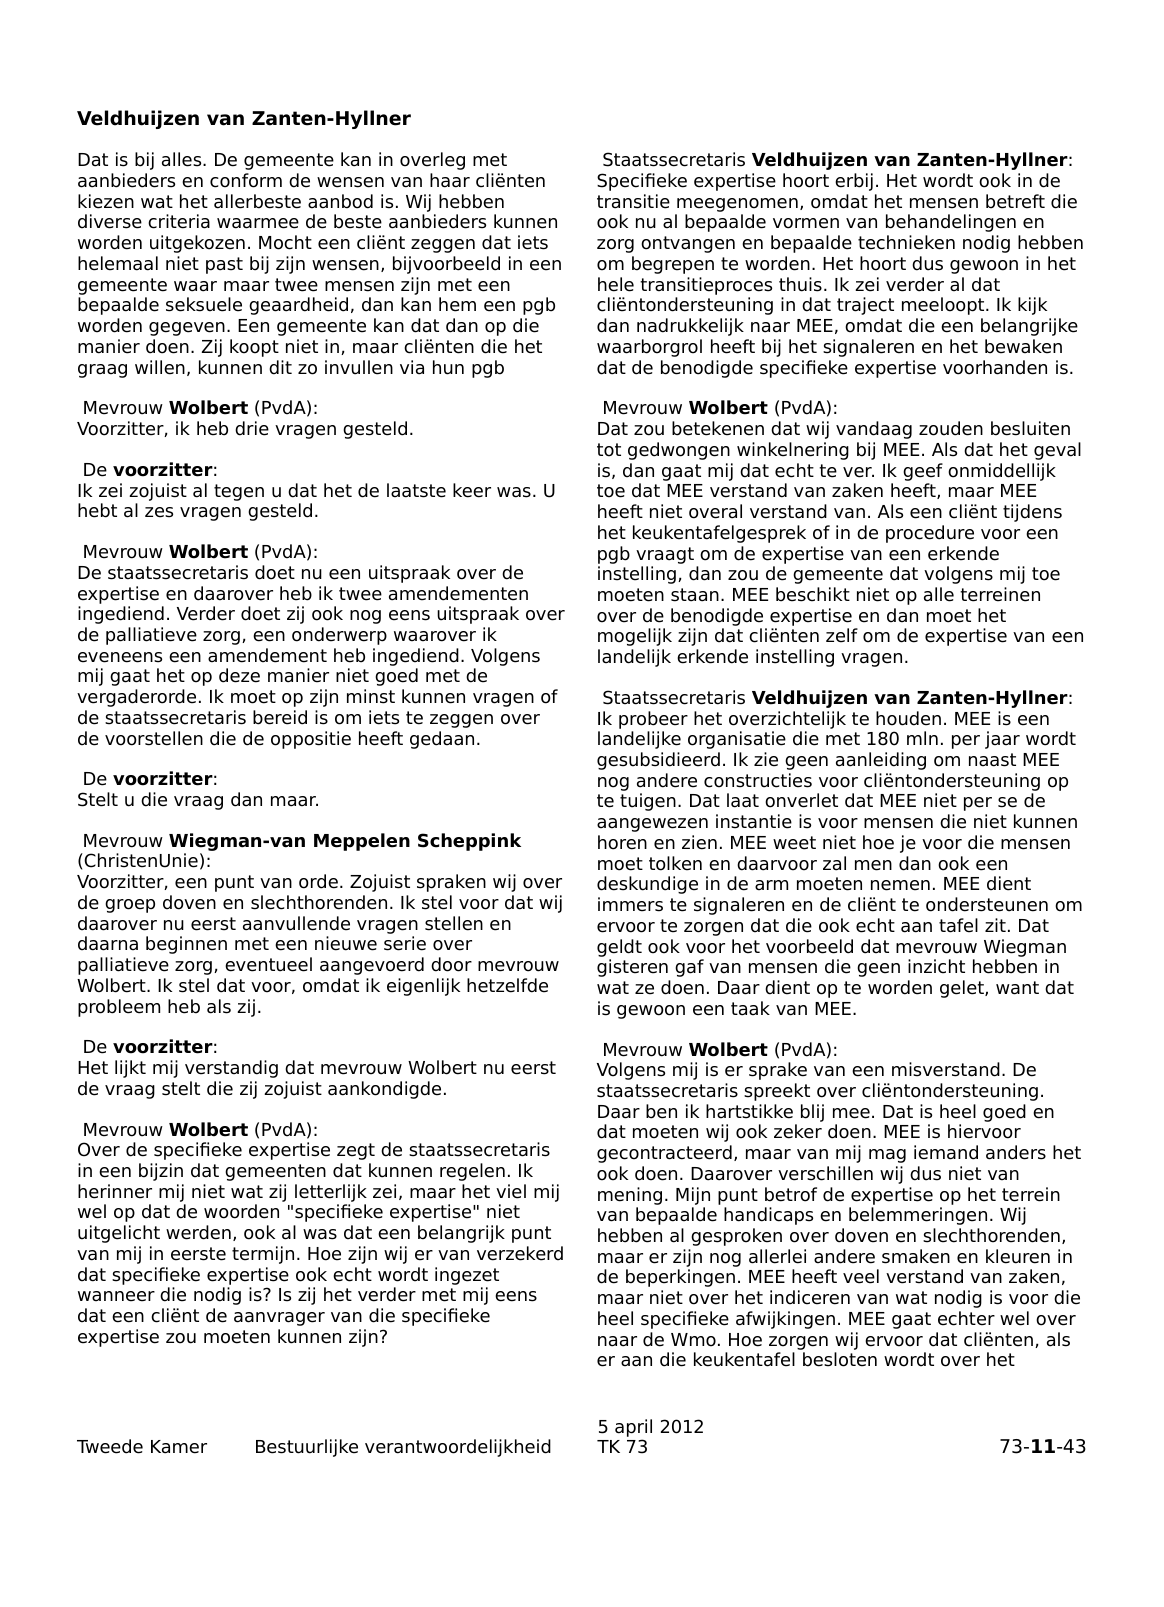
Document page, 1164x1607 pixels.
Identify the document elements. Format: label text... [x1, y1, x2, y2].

text Het lijkt mij verstandig dat mevrouw Wolbert nu eerst de vraag stelt die zij zojuist aankondigde. [77, 1058, 567, 1099]
text Dat zou betekenen dat wij vandaag zouden besluiten tot gedwongen winkelnering bij MEE. Als dat het geval is, dan gaat mij dat echt te ver. Ik geef onmiddellijk toe dat MEE verstand van zaken heeft, maar MEE heeft niet overal verstand van. Als een cliënt tijdens het keukentafelgesprek of in de procedure voor een pgb vraagt om de expertise van een erkende instelling, dan zou de gemeente dat volgens mij toe moeten staan. MEE beschikt niet op alle terreinen over de benodigde expertise en dan moet het mogelijk zijn dat cliënten zelf om de expertise van een landelijk erkende instelling vragen. [596, 419, 1087, 668]
text Mevrouw Wolbert (PvdA): [77, 1119, 567, 1140]
text Volgens mij is er sprake van een misverstand. De staatssecretaris spreekt over cliëntondersteuning. Daar ben ik hartstikke blij mee. Dat is heel goed en dat moeten wij ook zeker doen. MEE is hiervoor gecontracteerd, maar van mij mag iemand anders het ook doen. Daarover verschillen wij dus niet van mening. Mijn punt betrof de expertise op het terrein van bepaalde handicaps en belemmeringen. Wij hebben al gesproken over doven en slechthorenden, maar er zijn nog allerlei andere smaken en kleuren in de beperkingen. MEE heeft veel verstand van zaken, maar niet over het indiceren van wat nodig is voor die heel specifieke afwijkingen. MEE gaat echter wel over naar de Wmo. Hoe zorgen wij ervoor dat cliënten, als er aan die keukentafel besloten wordt over het [596, 1060, 1087, 1371]
text Ik zei zojuist al tegen u dat het de laatste keer was. U hebt al zes vragen gesteld. [77, 480, 567, 522]
text De voorzitter: [77, 1037, 567, 1058]
text Ik probeer het overzichtelijk te houden. MEE is een landelijke organisatie die met 180 mln. per jaar wordt gesubsidieerd. Ik zie geen aanleiding om naast MEE nog andere constructies voor cliëntondersteuning op te tuigen. Dat laat onverlet dat MEE niet per se de aangewezen instantie is voor mensen die niet kunnen horen en zien. MEE weet niet hoe je voor die mensen moet tolken en daarvoor zal men dan ook een deskundige in de arm moeten nemen. MEE dient immers te signaleren en de cliënt te ondersteunen om ervoor te zorgen dat die ook echt aan tafel zit. Dat geldt ook voor het voorbeeld dat mevrouw Wiegman gisteren gaf van mensen die geen inzicht hebben in wat ze doen. Daar dient op te worden gelet, want dat is gewoon een taak van MEE. [596, 708, 1087, 1019]
text Specifieke expertise hoort erbij. Het wordt ook in de transitie meegenomen, omdat het mensen betreft die ook nu al bepaalde vormen van behandelingen en zorg ontvangen en bepaalde technieken nodig hebben om begrepen te worden. Het hoort dus gewoon in het hele transitieproces thuis. Ik zei verder al dat cliëntondersteuning in dat traject meeloopt. Ik kijk dan nadrukkelijk naar MEE, omdat die een belangrijke waarborgrol heeft bij het signaleren en het bewaken dat de benodigde specifieke expertise voorhanden is. [596, 171, 1087, 378]
text Dat is bij alles. De gemeente kan in overleg met aanbieders en conform de wensen van haar cliënten kiezen wat het allerbeste aanbod is. Wij hebben diverse criteria waarmee de beste aanbieders kunnen worden uitgekozen. Mocht een cliënt zeggen dat iets helemaal niet past bij zijn wensen, bijvoorbeeld in een gemeente waar maar twee mensen zijn met een bepaalde seksuele geaardheid, dan kan hem een pgb worden gegeven. Een gemeente kan dat dan op die manier doen. Zij koopt niet in, maar cliënten die het graag willen, kunnen dit zo invullen via hun pgb [77, 150, 567, 378]
text De voorzitter: [77, 769, 567, 790]
text Mevrouw Wolbert (PvdA): [77, 542, 567, 563]
text Mevrouw Wiegman-van Meppelen Scheppink (ChristenUnie): [77, 831, 567, 872]
text Staatssecretaris Veldhuijzen van Zanten-Hyllner: [596, 688, 1087, 708]
text Voorzitter, ik heb drie vragen gesteld. [77, 419, 567, 440]
text Staatssecretaris Veldhuijzen van Zanten-Hyllner: [596, 150, 1087, 171]
text Mevrouw Wolbert (PvdA): [77, 398, 567, 419]
text Mevrouw Wolbert (PvdA): [596, 398, 1087, 419]
text De voorzitter: [77, 460, 567, 480]
text Voorzitter, een punt van orde. Zojuist spraken wij over de groep doven en slechthorenden. Ik stel voor dat wij daarover nu eerst aanvullende vragen stellen en daarna beginnen met een nieuwe serie over palliatieve zorg, eventueel aangevoerd door mevrouw Wolbert. Ik stel dat voor, omdat ik eigenlijk hetzelfde probleem heb als zij. [77, 872, 567, 1017]
text Mevrouw Wolbert (PvdA): [596, 1039, 1087, 1060]
text De staatssecretaris doet nu een uitspraak over de expertise en daarover heb ik twee amendementen ingediend. Verder doet zij ook nog eens uitspraak over de palliatieve zorg, een onderwerp waarover ik eveneens een amendement heb ingediend. Volgens mij gaat het op deze manier niet goed met de vergaderorde. Ik moet op zijn minst kunnen vragen of de staatssecretaris bereid is om iets te zeggen over de voorstellen die de oppositie heeft gedaan. [77, 563, 567, 749]
text Stelt u die vraag dan maar. [77, 790, 567, 811]
text Over de specifieke expertise zegt de staatssecretaris in een bijzin dat gemeenten dat kunnen regelen. Ik herinner mij niet wat zij letterlijk zei, maar het viel mij wel op dat de woorden "specifieke expertise" niet uitgelicht werden, ook al was dat een belangrijk punt van mij in eerste termijn. Hoe zijn wij er van verzekerd dat specifieke expertise ook echt wordt ingezet wanneer die nodig is? Is zij het verder met mij eens dat een cliënt de aanvrager van die specifieke expertise zou moeten kunnen zijn? [77, 1140, 567, 1347]
